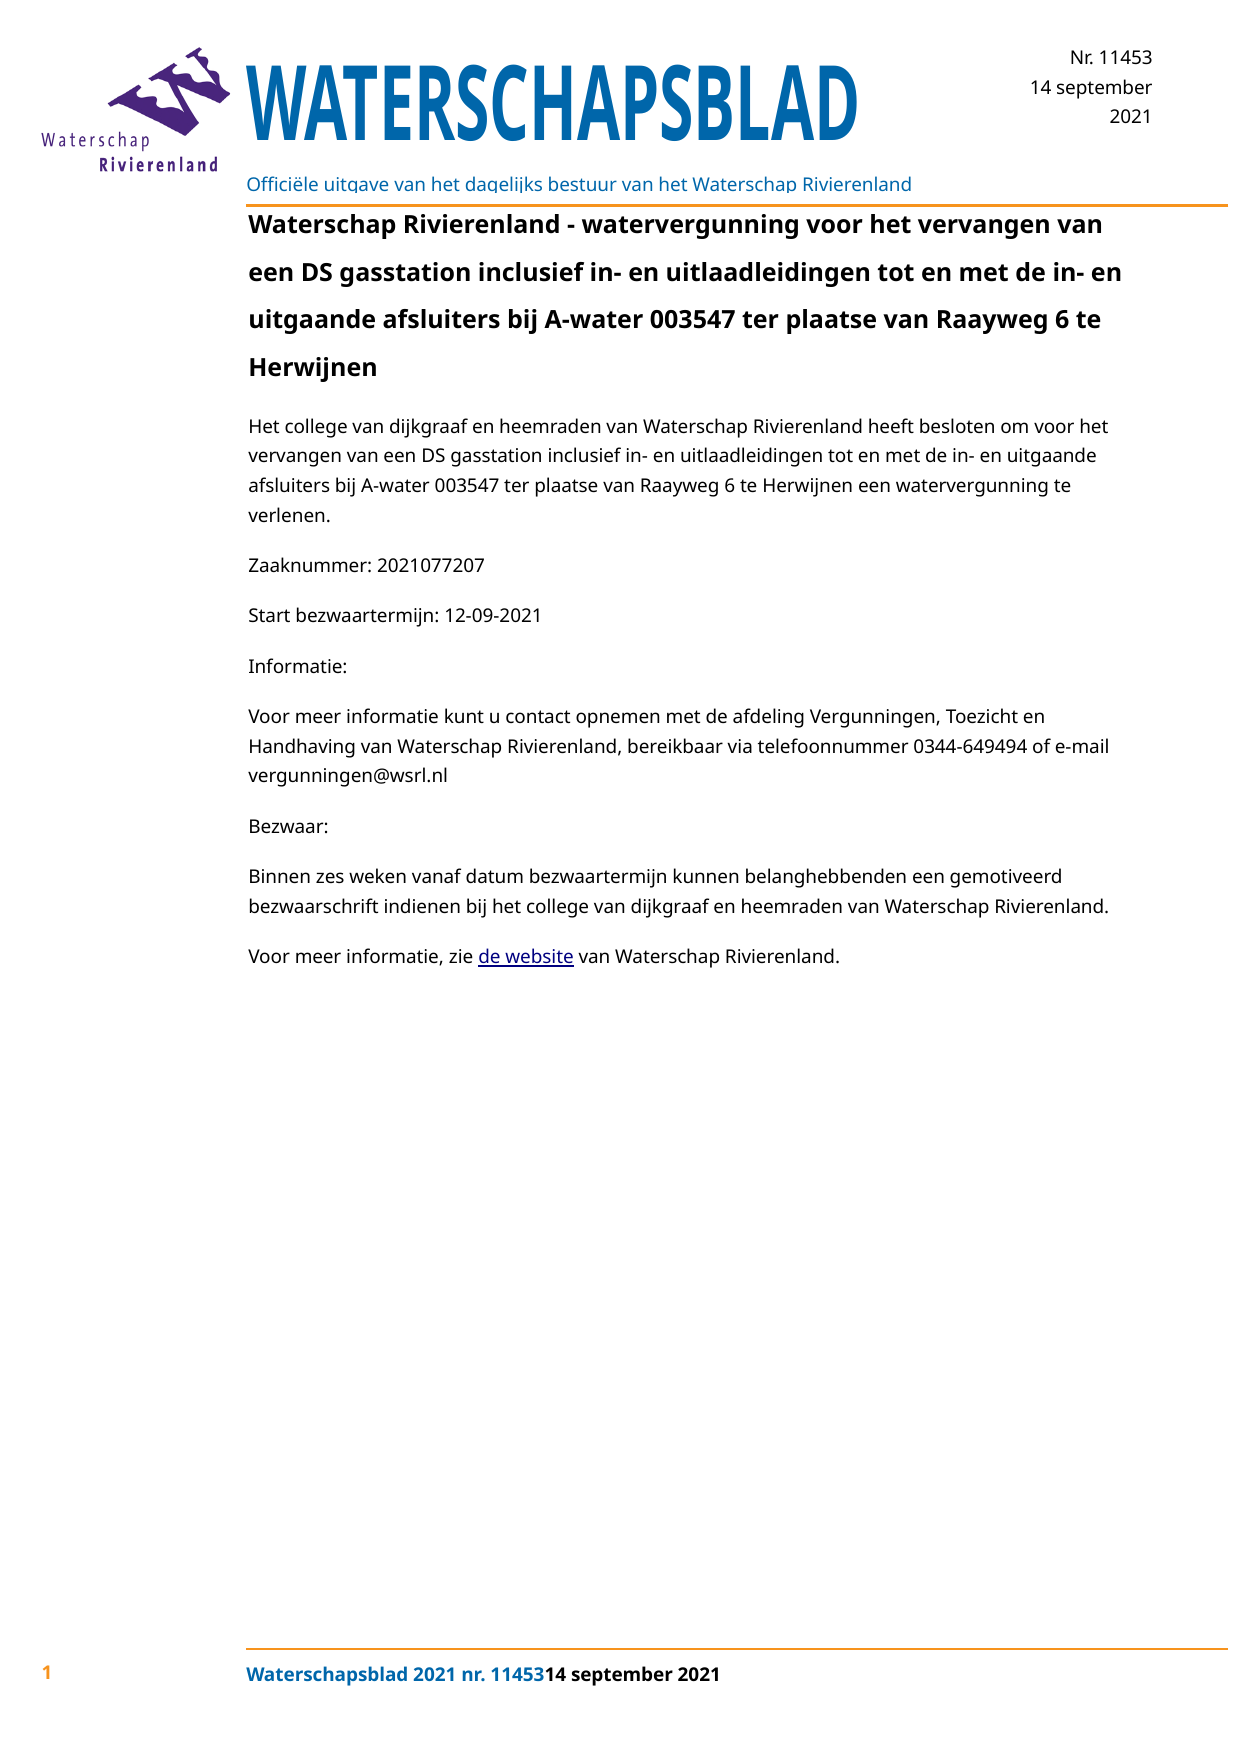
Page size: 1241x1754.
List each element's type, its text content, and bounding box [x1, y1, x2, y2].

text Informatie: [248, 653, 1152, 679]
text Bezwaar: [248, 813, 1152, 839]
text Voor meer informatie kunt u contact opnemen met de afdeling Vergunningen, Toezicht en Handhaving van Waterschap Rivierenland, bereikbaar via telefoonnummer 0344-649494 of e-mail vergunningen@wsrl.nl [248, 703, 1152, 788]
text Het college van dijkgraaf en heemraden van Waterschap Rivierenland heeft besloten om voor het vervangen van een DS gasstation inclusief in- en uitlaadleidingen tot en met de in- en uitgaande afsluiters bij A-water 003547 ter plaatse van Raayweg 6 te Herwijnen een watervergunning te verlenen. [248, 413, 1152, 528]
picture [41, 47, 231, 172]
text Binnen zes weken vanaf datum bezwaartermijn kunnen belanghebbenden een gemotiveerd bezwaarschrift indienen bij het college van dijkgraaf en heemraden van Waterschap Rivierenland. [248, 863, 1152, 919]
text Voor meer informatie, zie de website van Waterschap Rivierenland. [248, 943, 1152, 969]
text Start bezwaartermijn: 12-09-2021 [248, 603, 1152, 628]
text Zaaknummer: 2021077207 [248, 552, 1152, 578]
text Waterschap Rivierenland - watervergunning voor het vervangen van een DS gasstation inclusief in- en uitlaadleidingen tot en met de in- en uitgaande afsluiters bij A-water 003547 ter plaatse van Raayweg 6 te Herwijnen [248, 207, 1152, 384]
